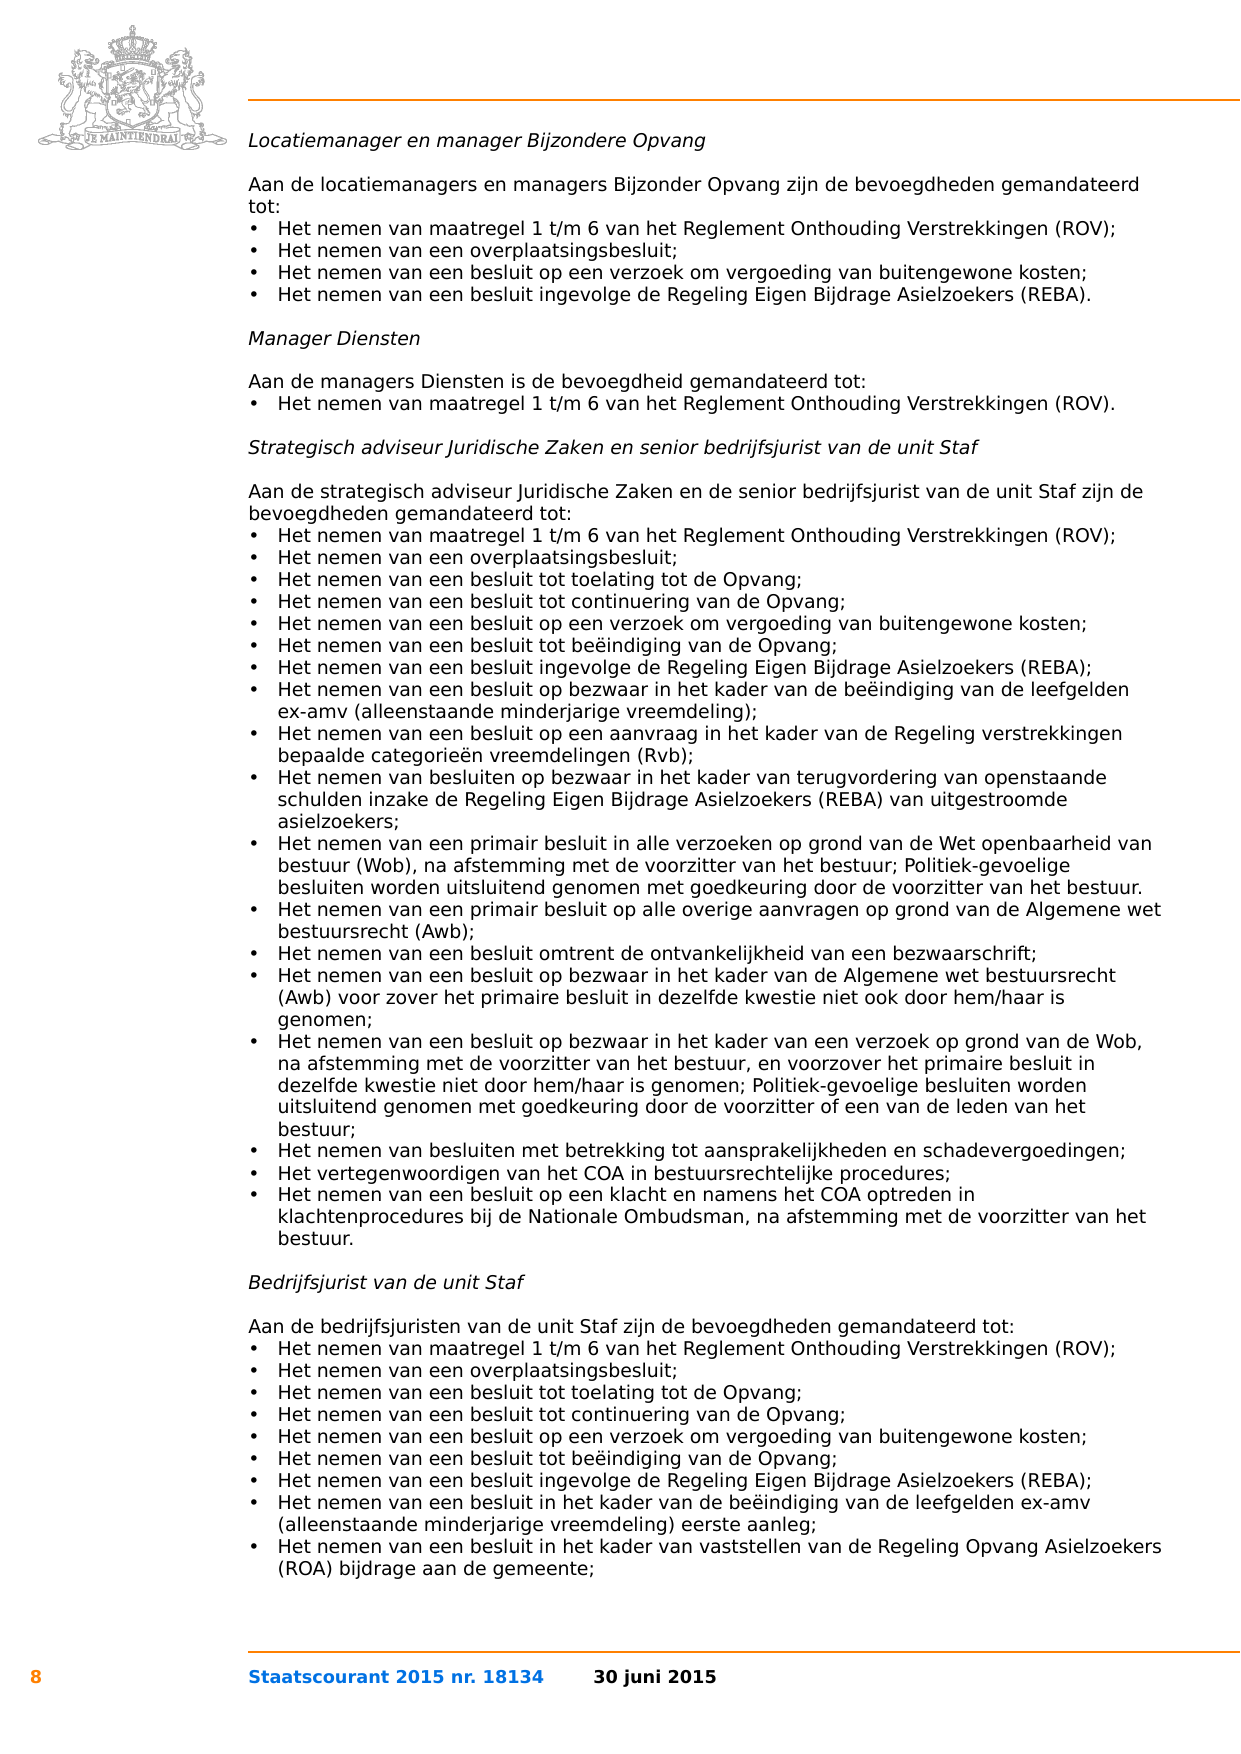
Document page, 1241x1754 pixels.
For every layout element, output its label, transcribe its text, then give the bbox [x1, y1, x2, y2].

text • Het nemen van besluiten met betrekking tot aansprakelijkheden en schadevergoedingen; [248, 1140, 1163, 1162]
text • Het nemen van een besluit omtrent de ontvankelijkheid van een bezwaarschrift; [248, 943, 1163, 964]
text • Het vertegenwoordigen van het COA in bestuursrechtelijke procedures; [248, 1162, 1163, 1184]
text • Het nemen van een besluit op een verzoek om vergoeding van buitengewone kosten; [248, 262, 1163, 284]
text • Het nemen van een besluit op bezwaar in het kader van de Algemene wet bestuursrecht (Awb) voor zover het primaire besluit in dezelfde kwestie niet ook door hem/haar is genomen; [248, 964, 1163, 1031]
text • Het nemen van een besluit tot toelating tot de Opvang; [248, 1382, 1163, 1404]
text Aan de bedrijfsjuristen van de unit Staf zijn de bevoegdheden gemandateerd tot: [248, 1316, 1163, 1338]
subtitle Bedrijfsjurist van de unit Staf [248, 1272, 1163, 1294]
text • Het nemen van een besluit op een verzoek om vergoeding van buitengewone kosten; [248, 613, 1163, 635]
text • Het nemen van een besluit op een klacht en namens het COA optreden in klachtenprocedures bij de Nationale Ombudsman, na afstemming met de voorzitter van het bestuur. [248, 1184, 1163, 1250]
text • Het nemen van een besluit tot beëindiging van de Opvang; [248, 1448, 1163, 1470]
text Aan de strategisch adviseur Juridische Zaken en de senior bedrijfsjurist van de unit Staf zijn de bevoegdheden gemandateerd tot: [248, 481, 1163, 525]
text Aan de managers Diensten is de bevoegdheid gemandateerd tot: [248, 371, 1163, 393]
text • Het nemen van een besluit tot continuering van de Opvang; [248, 591, 1163, 613]
text • Het nemen van een primair besluit op alle overige aanvragen op grond van de Algemene wet bestuursrecht (Awb); [248, 899, 1163, 943]
text • Het nemen van maatregel 1 t/m 6 van het Reglement Onthouding Verstrekkingen (ROV); [248, 1338, 1163, 1360]
text • Het nemen van besluiten op bezwaar in het kader van terugvordering van openstaande schulden inzake de Regeling Eigen Bijdrage Asielzoekers (REBA) van uitgestroomde asielzoekers; [248, 767, 1163, 833]
subtitle Locatiemanager en manager Bijzondere Opvang [248, 130, 1163, 152]
text • Het nemen van een besluit ingevolge de Regeling Eigen Bijdrage Asielzoekers (REBA). [248, 284, 1163, 306]
text • Het nemen van een besluit in het kader van de beëindiging van de leefgelden ex-amv (alleenstaande minderjarige vreemdeling) eerste aanleg; [248, 1492, 1163, 1536]
text • Het nemen van een besluit tot toelating tot de Opvang; [248, 569, 1163, 591]
text • Het nemen van een overplaatsingsbesluit; [248, 547, 1163, 569]
text • Het nemen van maatregel 1 t/m 6 van het Reglement Onthouding Verstrekkingen (ROV). [248, 393, 1163, 415]
subtitle Strategisch adviseur Juridische Zaken en senior bedrijfsjurist van de unit Staf [248, 437, 1163, 459]
text • Het nemen van maatregel 1 t/m 6 van het Reglement Onthouding Verstrekkingen (ROV); [248, 218, 1163, 240]
text • Het nemen van een besluit op bezwaar in het kader van de beëindiging van de leefgelden ex-amv (alleenstaande minderjarige vreemdeling); [248, 679, 1163, 723]
text • Het nemen van een besluit ingevolge de Regeling Eigen Bijdrage Asielzoekers (REBA); [248, 1470, 1163, 1492]
picture [38, 25, 227, 150]
text • Het nemen van een besluit tot beëindiging van de Opvang; [248, 635, 1163, 657]
text • Het nemen van een besluit op bezwaar in het kader van een verzoek op grond van de Wob, na afstemming met de voorzitter van het bestuur, en voorzover het primaire besluit in dezelfde kwestie niet door hem/haar is genomen; Politiek-gevoelige besluiten worden uitsluitend genomen met goedkeuring door de voorzitter of een van de leden van het bestuur; [248, 1031, 1163, 1140]
text • Het nemen van maatregel 1 t/m 6 van het Reglement Onthouding Verstrekkingen (ROV); [248, 525, 1163, 547]
text • Het nemen van een besluit ingevolge de Regeling Eigen Bijdrage Asielzoekers (REBA); [248, 657, 1163, 679]
text • Het nemen van een primair besluit in alle verzoeken op grond van de Wet openbaarheid van bestuur (Wob), na afstemming met de voorzitter van het bestuur; Politiek-gevoelige besluiten worden uitsluitend genomen met goedkeuring door de voorzitter van het bestuur. [248, 833, 1163, 899]
text • Het nemen van een overplaatsingsbesluit; [248, 240, 1163, 262]
text • Het nemen van een besluit op een verzoek om vergoeding van buitengewone kosten; [248, 1426, 1163, 1448]
text • Het nemen van een besluit tot continuering van de Opvang; [248, 1404, 1163, 1426]
text • Het nemen van een besluit op een aanvraag in het kader van de Regeling verstrekkingen bepaalde categorieën vreemdelingen (Rvb); [248, 723, 1163, 767]
text • Het nemen van een besluit in het kader van vaststellen van de Regeling Opvang Asielzoekers (ROA) bijdrage aan de gemeente; [248, 1536, 1163, 1580]
text • Het nemen van een overplaatsingsbesluit; [248, 1360, 1163, 1382]
subtitle Manager Diensten [248, 327, 1163, 349]
text Aan de locatiemanagers en managers Bijzonder Opvang zijn de bevoegdheden gemandateerd tot: [248, 174, 1163, 218]
